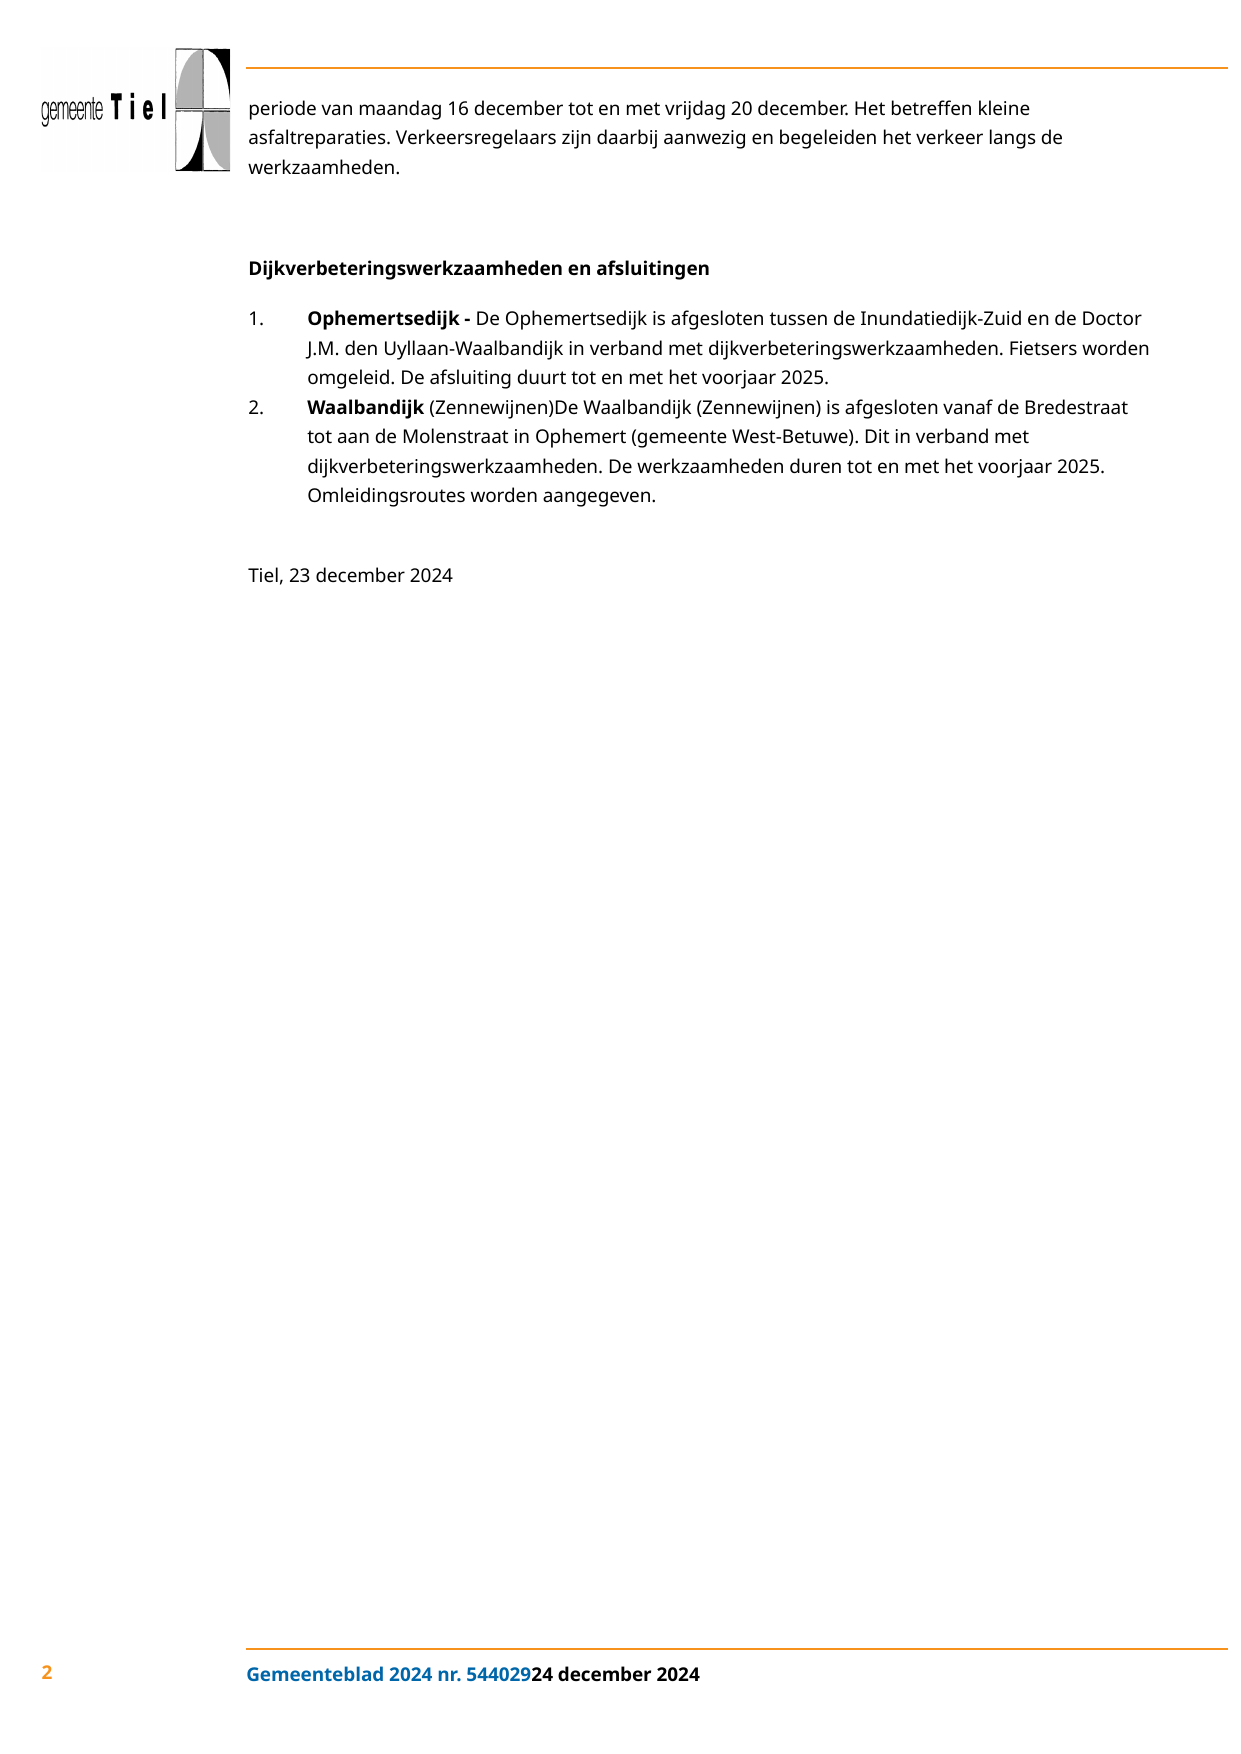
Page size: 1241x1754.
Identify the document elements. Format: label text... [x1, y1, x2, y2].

list Ophemertsedijk - De Ophemertsedijk is afgesloten tussen de Inundatiedijk-Zuid en de Doctor J.M. den Uyllaan-Waalbandijk in verband met dijkverbeteringswerkzaamheden. Fietsers worden omgeleid. De afsluiting duurt tot en met het voorjaar 2025. [248, 305, 1152, 390]
picture [41, 47, 231, 172]
list Waalbandijk (Zennewijnen)De Waalbandijk (Zennewijnen) is afgesloten vanaf de Bredestraat tot aan de Molenstraat in Ophemert (gemeente West-Betuwe). Dit in verband met dijkverbeteringswerkzaamheden. De werkzaamheden duren tot en met het voorjaar 2025. Omleidingsroutes worden aangegeven. [248, 394, 1152, 508]
text Tiel, 23 december 2024 [248, 563, 1152, 588]
text periode van maandag 16 december tot en met vrijdag 20 december. Het betreffen kleine asfaltreparaties. Verkeersregelaars zijn daarbij aanwezig en begeleiden het verkeer langs de werkzaamheden. [248, 95, 1152, 180]
text Dijkverbeteringswerkzaamheden en afsluitingen [248, 255, 1152, 281]
